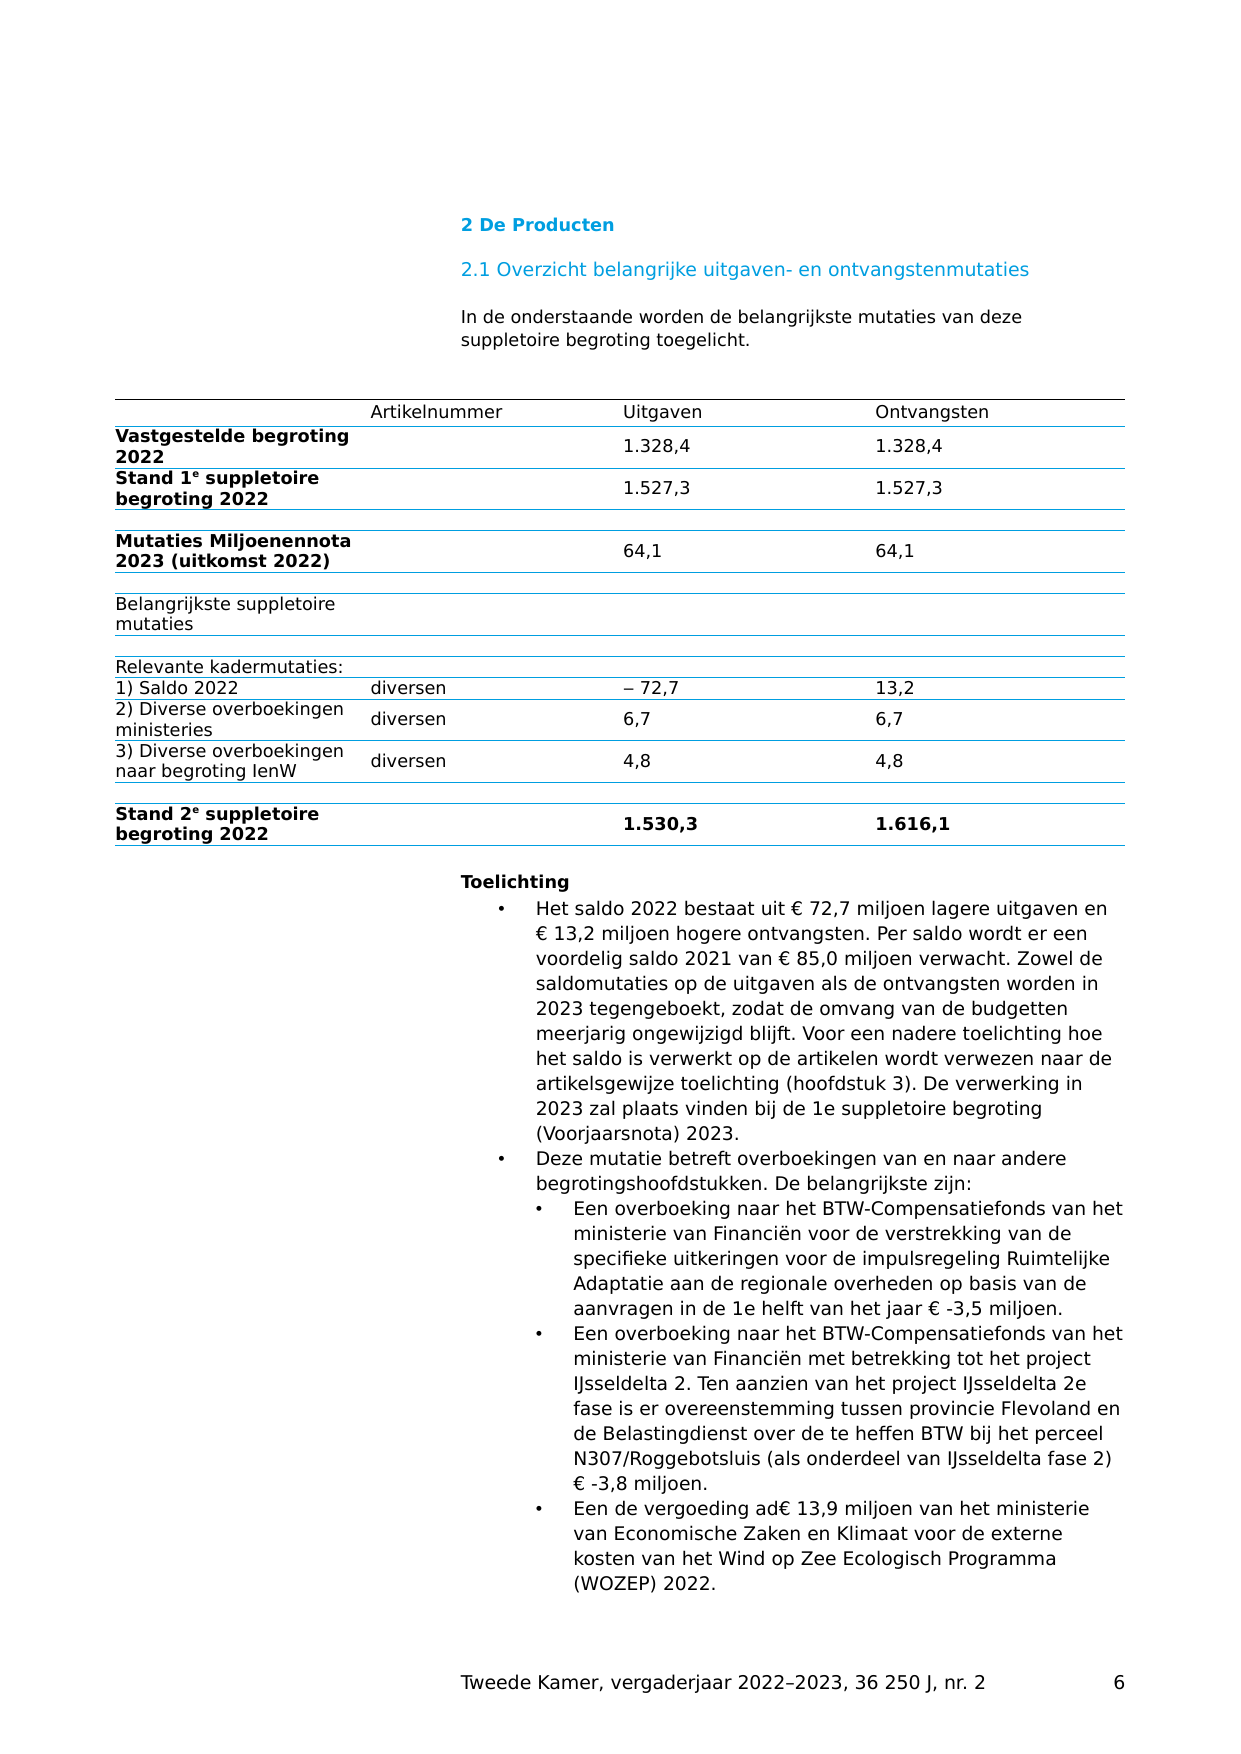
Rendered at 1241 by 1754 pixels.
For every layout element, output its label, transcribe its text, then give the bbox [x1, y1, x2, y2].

table_cell [368, 573, 620, 593]
table_header Tabel 2 Belangrijkste suppletoire mutaties 2022 (Tweede suppletoire begroting) (Bedragen x € 1.000) [115, 374, 1125, 399]
title 2 De Producten [461, 213, 1125, 236]
table_cell [620, 636, 872, 656]
table_cell 2) Diverse overboekingen ministeries [115, 700, 367, 740]
table_cell [872, 573, 1125, 593]
table_cell diversen [368, 741, 620, 782]
table_cell Uitgaven [620, 400, 872, 426]
table_cell [368, 594, 620, 635]
table_cell 4,8 [620, 741, 872, 782]
table_cell [620, 783, 872, 803]
list Het saldo 2022 bestaat uit € 72,7 miljoen lagere uitgaven en € 13,2 miljoen hogere ontvangsten. Per saldo wordt er een voordelig saldo 2021 van € 85,0 miljoen verwacht. Zowel de saldomutaties op de uitgaven als de ontvangsten worden in 2023 tegengeboekt, zodat de omvang van de budgetten meerjarig ongewijzigd blijft. Voor een nadere toelichting hoe het saldo is verwerkt op de artikelen wordt verwezen naar de artikelsgewijze toelichting (hoofdstuk 3). De verwerking in 2023 zal plaats vinden bij de 1e suppletoire begroting (Voorjaarsnota) 2023. [498, 895, 1125, 1145]
list Een de vergoeding ad€ 13,9 miljoen van het ministerie van Economische Zaken en Klimaat voor de externe kosten van het Wind op Zee Ecologisch Programma (WOZEP) 2022. [536, 1495, 1125, 1595]
table_cell 6,7 [620, 700, 872, 740]
table_cell [115, 400, 367, 426]
table_cell 64,1 [620, 531, 872, 572]
table_cell diversen [368, 700, 620, 740]
table_cell 3) Diverse overboekingen naar begroting IenW [115, 741, 367, 782]
table_cell [620, 594, 872, 635]
table_cell 1.616,1 [872, 804, 1125, 845]
table_cell 1.530,3 [620, 804, 872, 845]
title 2.1 Overzicht belangrijke uitgaven- en ontvangstenmutaties [461, 259, 1125, 281]
table_cell [368, 657, 620, 677]
table_cell 13,2 [872, 678, 1125, 698]
table_cell Stand 1e suppletoire begroting 2022 [115, 469, 367, 509]
table_cell [872, 510, 1125, 530]
table_cell [620, 573, 872, 593]
table_cell [368, 783, 620, 803]
list Deze mutatie betreft overboekingen van en naar andere begrotingshoofdstukken. De belangrijkste zijn: [498, 1145, 1125, 1195]
table_cell [368, 427, 620, 467]
table_cell [872, 594, 1125, 635]
table_cell [368, 469, 620, 509]
table_cell Belangrijkste suppletoire mutaties [115, 594, 367, 635]
table_cell [115, 510, 367, 530]
table_cell Stand 2e suppletoire begroting 2022 [115, 804, 367, 845]
text In de onderstaande worden de belangrijkste mutaties van deze suppletoire begroting toegelicht. [461, 305, 1125, 351]
table_cell [115, 783, 367, 803]
table_cell [368, 636, 620, 656]
table_cell ‒ 72,7 [620, 678, 872, 698]
table_cell Ontvangsten [872, 400, 1125, 426]
table_cell 1) Saldo 2022 [115, 678, 367, 698]
table_cell [115, 636, 367, 656]
text Toelichting [461, 870, 1125, 893]
list Een overboeking naar het BTW-Compensatiefonds van het ministerie van Financiën met betrekking tot het project IJsseldelta 2. Ten aanzien van het project IJsseldelta 2e fase is er overeenstemming tussen provincie Flevoland en de Belastingdienst over de te heffen BTW bij het perceel N307/Roggebotsluis (als onderdeel van IJsseldelta fase 2) € -3,8 miljoen. [536, 1320, 1125, 1495]
table_cell diversen [368, 678, 620, 698]
table_cell [368, 510, 620, 530]
table_cell [872, 657, 1125, 677]
table_cell [368, 531, 620, 572]
table_cell [620, 510, 872, 530]
table_cell Mutaties Miljoenennota 2023 (uitkomst 2022) [115, 531, 367, 572]
table_cell 1.527,3 [620, 469, 872, 509]
table_cell 6,7 [872, 700, 1125, 740]
table_cell [368, 804, 620, 845]
table_cell [872, 783, 1125, 803]
table_cell Artikelnummer [368, 400, 620, 426]
table_cell [872, 636, 1125, 656]
table_cell 4,8 [872, 741, 1125, 782]
table_cell Relevante kadermutaties: [115, 657, 367, 677]
table_cell 1.328,4 [620, 427, 872, 467]
table_cell 1.527,3 [872, 469, 1125, 509]
table_cell Vastgestelde begroting 2022 [115, 427, 367, 467]
table_cell 1.328,4 [872, 427, 1125, 467]
table_cell [620, 657, 872, 677]
table_cell [115, 573, 367, 593]
table_cell 64,1 [872, 531, 1125, 572]
list Een overboeking naar het BTW-Compensatiefonds van het ministerie van Financiën voor de verstrekking van de specifieke uitkeringen voor de impulsregeling Ruimtelijke Adaptatie aan de regionale overheden op basis van de aanvragen in de 1e helft van het jaar € -3,5 miljoen. [536, 1195, 1125, 1320]
